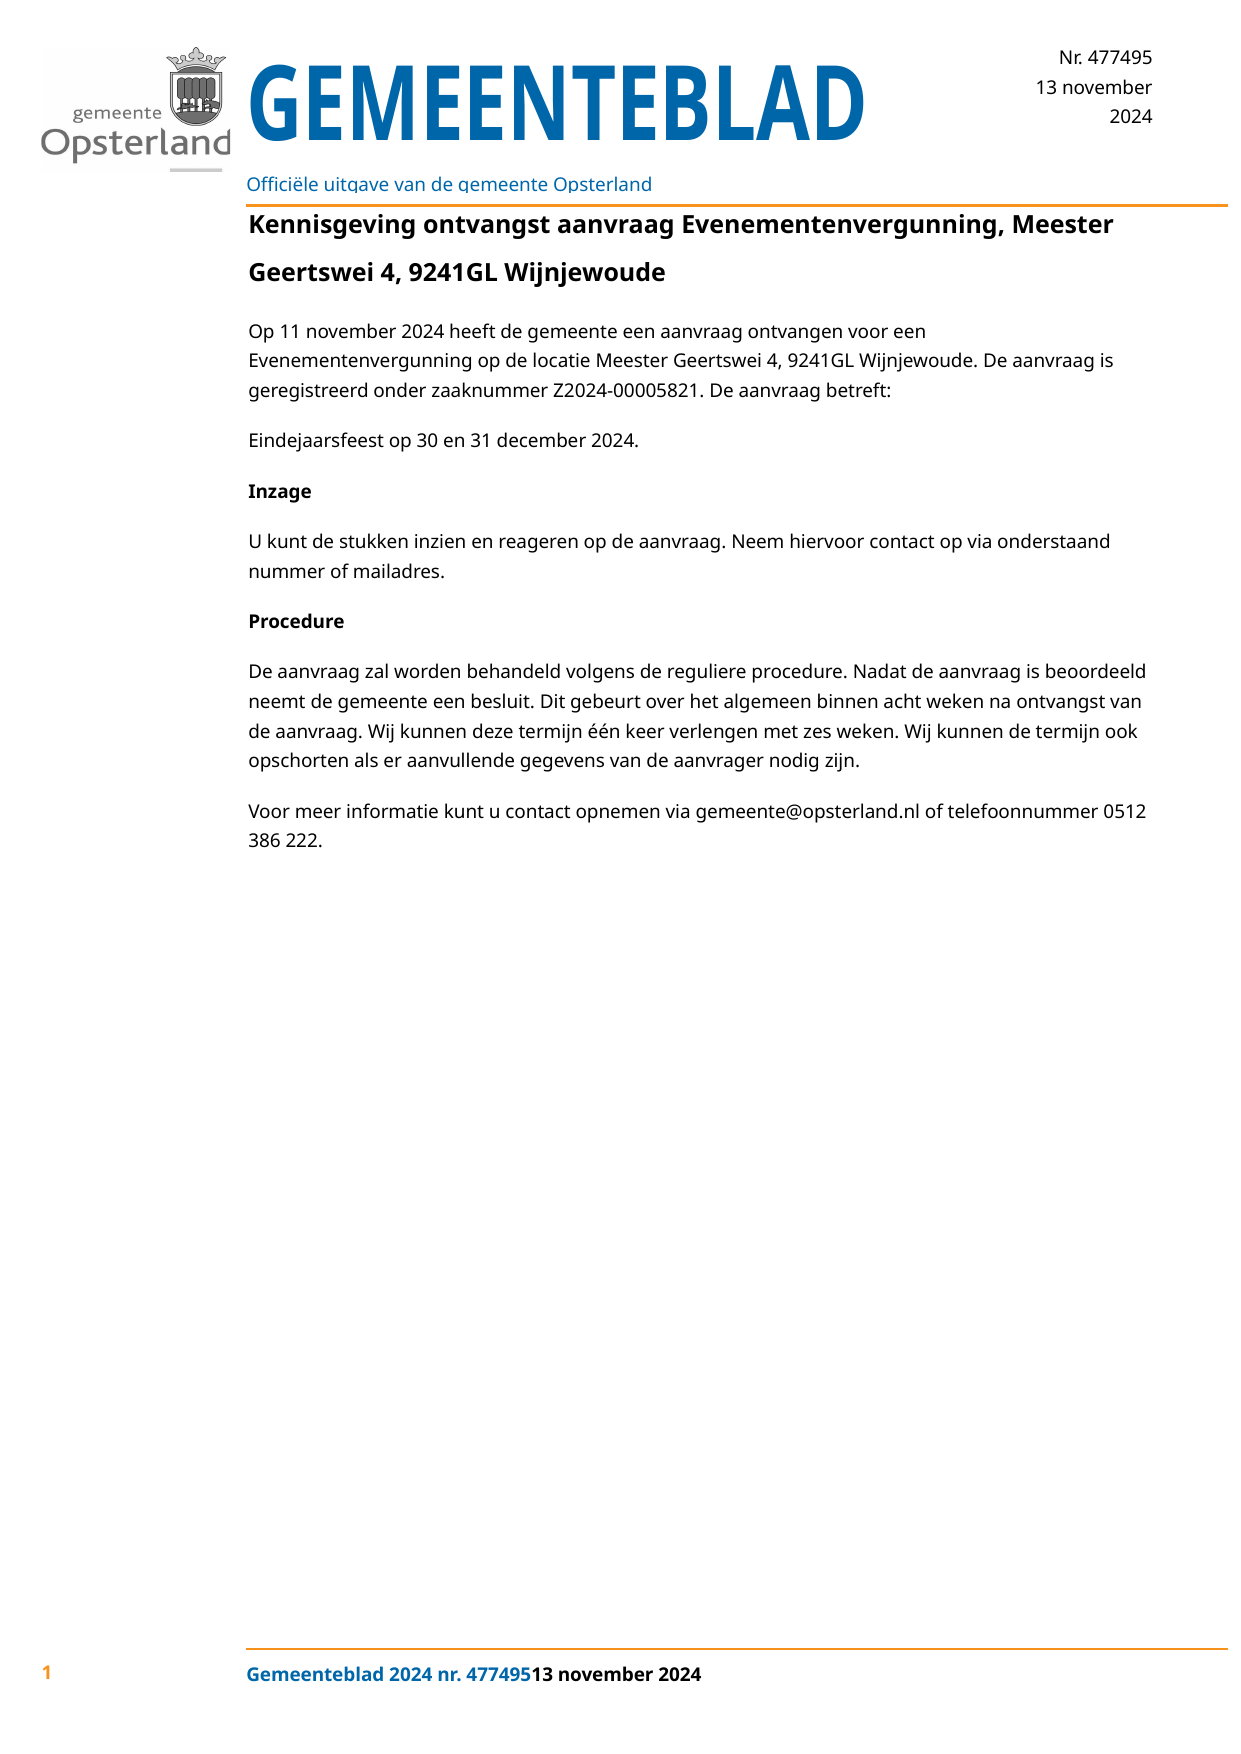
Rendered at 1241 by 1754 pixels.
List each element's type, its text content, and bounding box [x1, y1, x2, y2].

text Procedure [248, 608, 1152, 634]
text Kennisgeving ontvangst aanvraag Evenementenvergunning, Meester Geertswei 4, 9241GL Wijnjewoude [248, 207, 1152, 288]
picture [41, 47, 231, 172]
text Op 11 november 2024 heeft de gemeente een aanvraag ontvangen voor een Evenementenvergunning op de locatie Meester Geertswei 4, 9241GL Wijnjewoude. De aanvraag is geregistreerd onder zaaknummer Z2024-00005821. De aanvraag betreft: [248, 318, 1152, 403]
text Eindejaarsfeest op 30 en 31 december 2024. [248, 427, 1152, 453]
text U kunt de stukken inzien en reageren op de aanvraag. Neem hiervoor contact op via onderstaand nummer of mailadres. [248, 528, 1152, 584]
text De aanvraag zal worden behandeld volgens de reguliere procedure. Nadat de aanvraag is beoordeeld neemt de gemeente een besluit. Dit gebeurt over het algemeen binnen acht weken na ontvangst van de aanvraag. Wij kunnen deze termijn één keer verlengen met zes weken. Wij kunnen de termijn ook opschorten als er aanvullende gegevens van de aanvrager nodig zijn. [248, 659, 1152, 773]
text Voor meer informatie kunt u contact opnemen via gemeente@opsterland.nl of telefoonnummer 0512 386 222. [248, 798, 1152, 853]
text Inzage [248, 478, 1152, 504]
